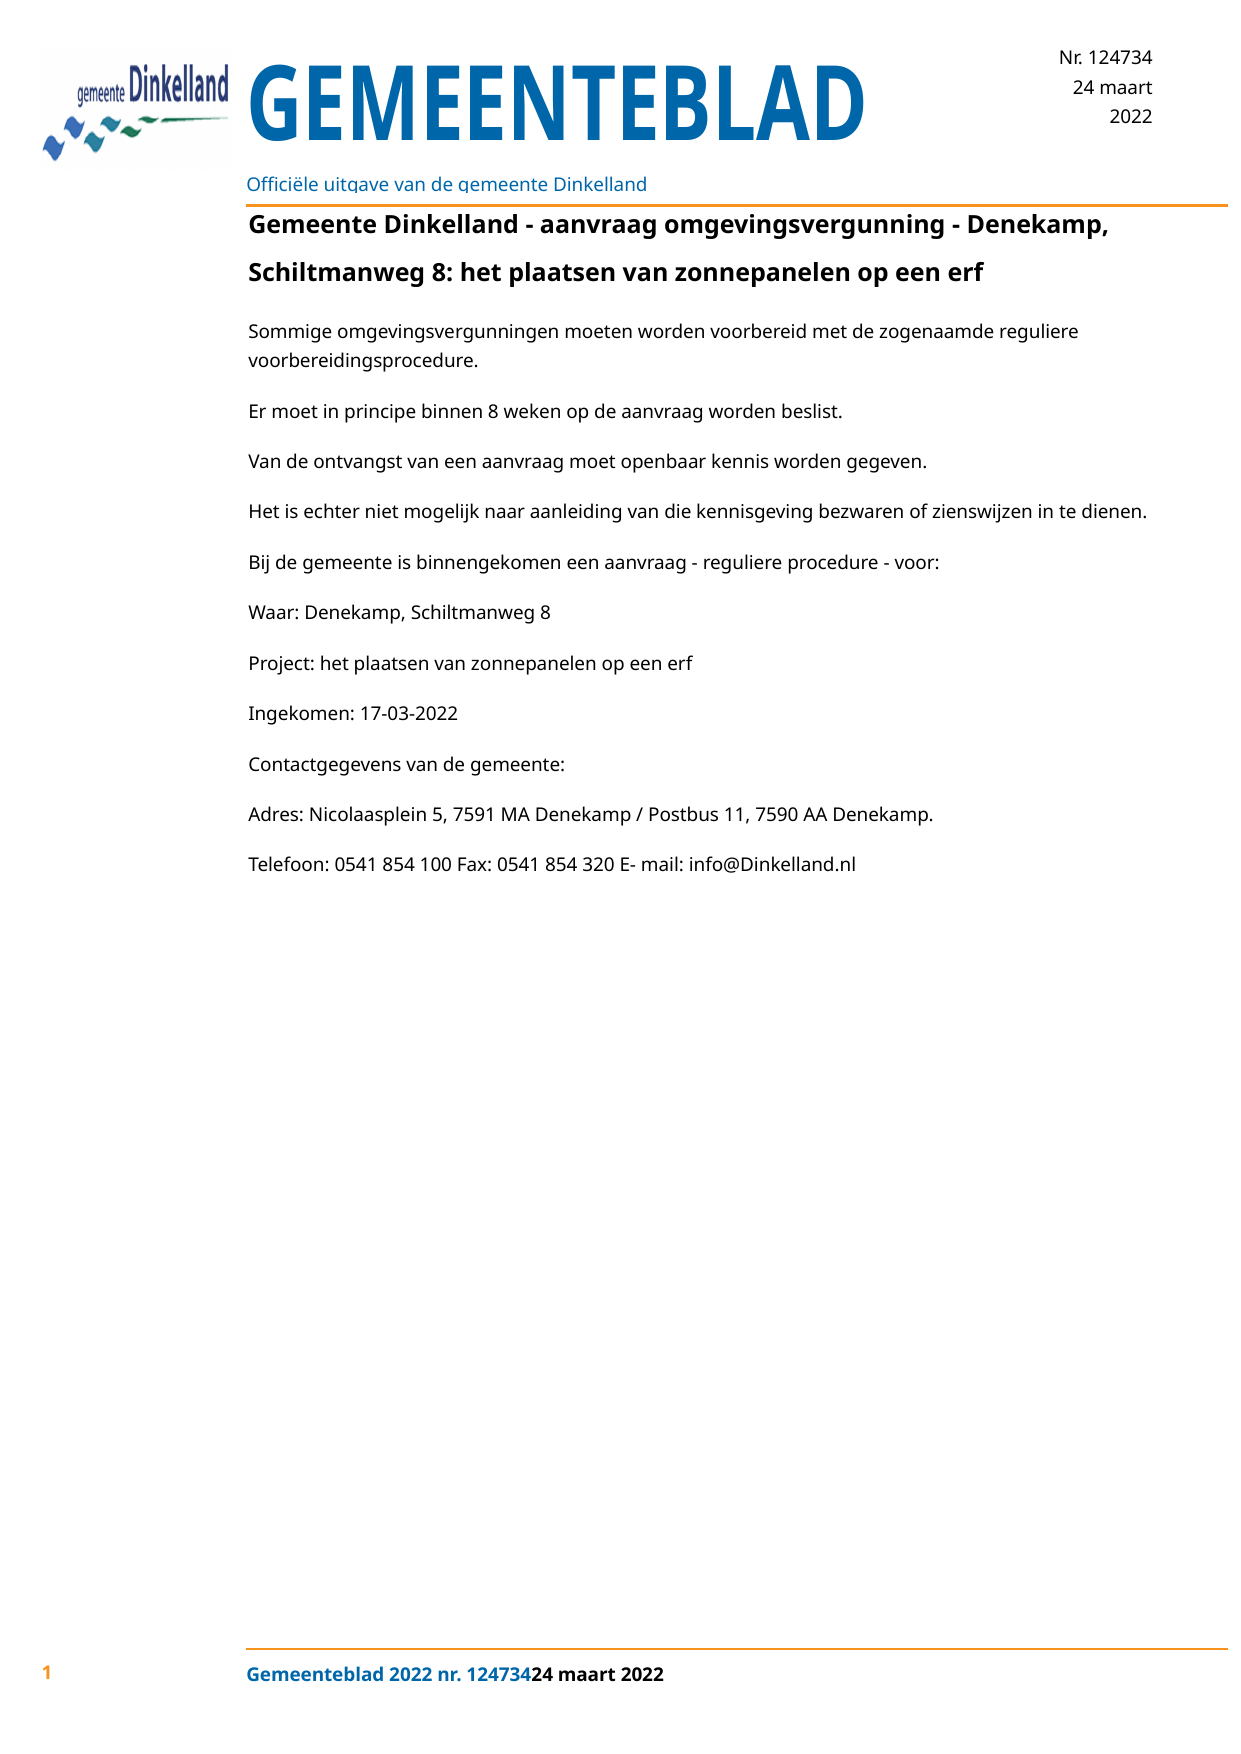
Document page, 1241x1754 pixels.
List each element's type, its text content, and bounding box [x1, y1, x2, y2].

text Van de ontvangst van een aanvraag moet openbaar kennis worden gegeven. [248, 448, 1152, 474]
text Er moet in principe binnen 8 weken op de aanvraag worden beslist. [248, 398, 1152, 424]
text Waar: Denekamp, Schiltmanweg 8 [248, 599, 1152, 625]
text Het is echter niet mogelijk naar aanleiding van die kennisgeving bezwaren of zienswijzen in te dienen. [248, 499, 1152, 524]
picture [41, 47, 231, 172]
text Bij de gemeente is binnengekomen een aanvraag - reguliere procedure - voor: [248, 549, 1152, 575]
text Contactgegevens van de gemeente: [248, 751, 1152, 777]
text Telefoon: 0541 854 100 Fax: 0541 854 320 E- mail: info@Dinkelland.nl [248, 852, 1152, 877]
text Sommige omgevingsvergunningen moeten worden voorbereid met de zogenaamde reguliere voorbereidingsprocedure. [248, 318, 1152, 373]
text Adres: Nicolaasplein 5, 7591 MA Denekamp / Postbus 11, 7590 AA Denekamp. [248, 801, 1152, 827]
text Gemeente Dinkelland - aanvraag omgevingsvergunning - Denekamp, Schiltmanweg 8: het plaatsen van zonnepanelen op een erf [248, 207, 1152, 288]
text Ingekomen: 17-03-2022 [248, 700, 1152, 726]
text Project: het plaatsen van zonnepanelen op een erf [248, 650, 1152, 676]
